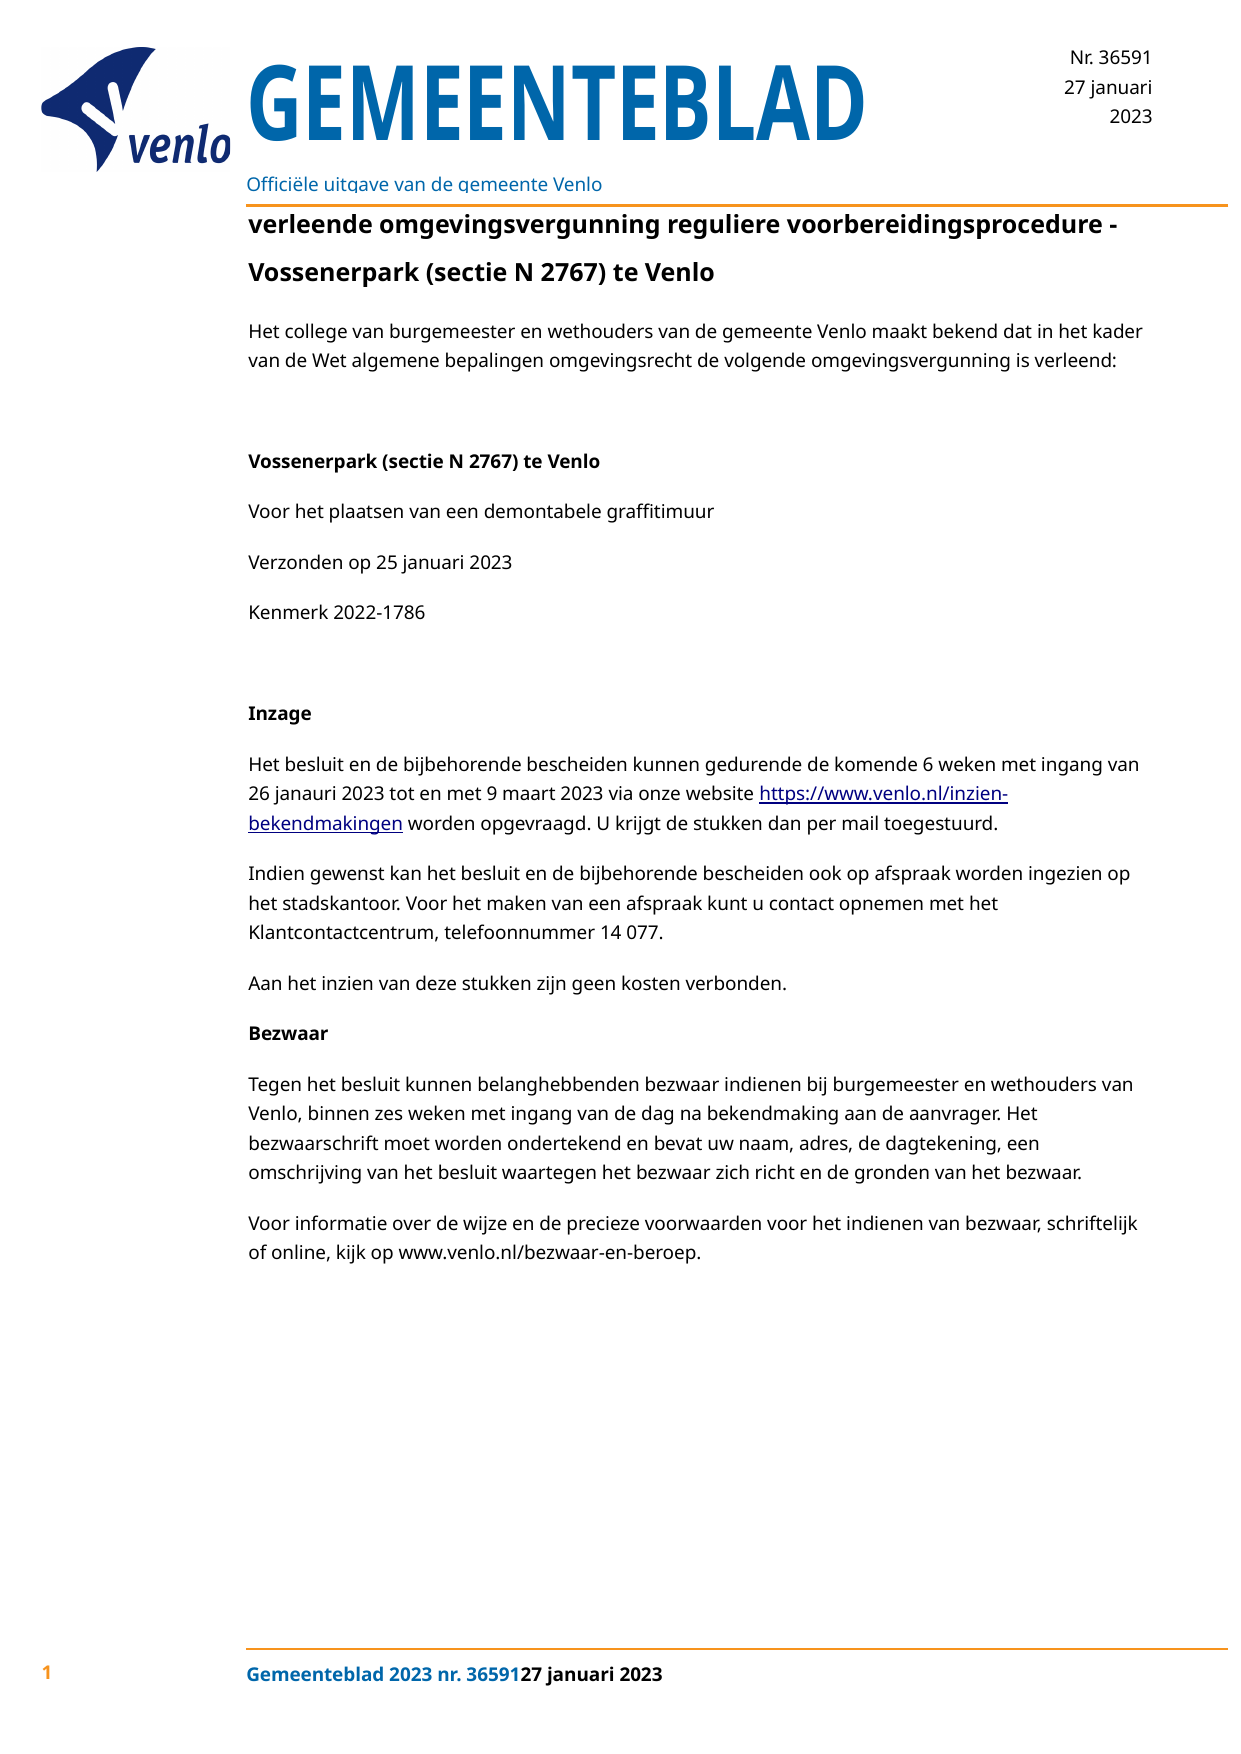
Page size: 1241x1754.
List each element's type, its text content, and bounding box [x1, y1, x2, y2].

text verleende omgevingsvergunning reguliere voorbereidingsprocedure - Vossenerpark (sectie N 2767) te Venlo [248, 207, 1152, 288]
text Bezwaar [248, 1020, 1152, 1046]
text Vossenerpark (sectie N 2767) te Venlo [248, 448, 1152, 474]
text Tegen het besluit kunnen belanghebbenden bezwaar indienen bij burgemeester en wethouders van Venlo, binnen zes weken met ingang van de dag na bekendmaking aan de aanvrager. Het bezwaarschrift moet worden ondertekend en bevat uw naam, adres, de dagtekening, een omschrijving van het besluit waartegen het bezwaar zich richt en de gronden van het bezwaar. [248, 1071, 1152, 1185]
text Het besluit en de bijbehorende bescheiden kunnen gedurende de komende 6 weken met ingang van 26 janauri 2023 tot en met 9 maart 2023 via onze website https://www.venlo.nl/inzien-bekendmakingen worden opgevraagd. U krijgt de stukken dan per mail toegestuurd. [248, 751, 1152, 836]
text Voor het plaatsen van een demontabele graffitimuur [248, 499, 1152, 524]
text Inzage [248, 700, 1152, 726]
text Het college van burgemeester en wethouders van de gemeente Venlo maakt bekend dat in het kader van de Wet algemene bepalingen omgevingsrecht de volgende omgevingsvergunning is verleend: [248, 318, 1152, 373]
text Indien gewenst kan het besluit en de bijbehorende bescheiden ook op afspraak worden ingezien op het stadskantoor. Voor het maken van een afspraak kunt u contact opnemen met het Klantcontactcentrum, telefoonnummer 14 077. [248, 860, 1152, 945]
text Voor informatie over de wijze en de precieze voorwaarden voor het indienen van bezwaar, schriftelijk of online, kijk op www.venlo.nl/bezwaar-en-beroep. [248, 1210, 1152, 1265]
text Kenmerk 2022-1786 [248, 599, 1152, 625]
picture [41, 47, 231, 172]
text Verzonden op 25 januari 2023 [248, 549, 1152, 575]
text Aan het inzien van deze stukken zijn geen kosten verbonden. [248, 970, 1152, 996]
